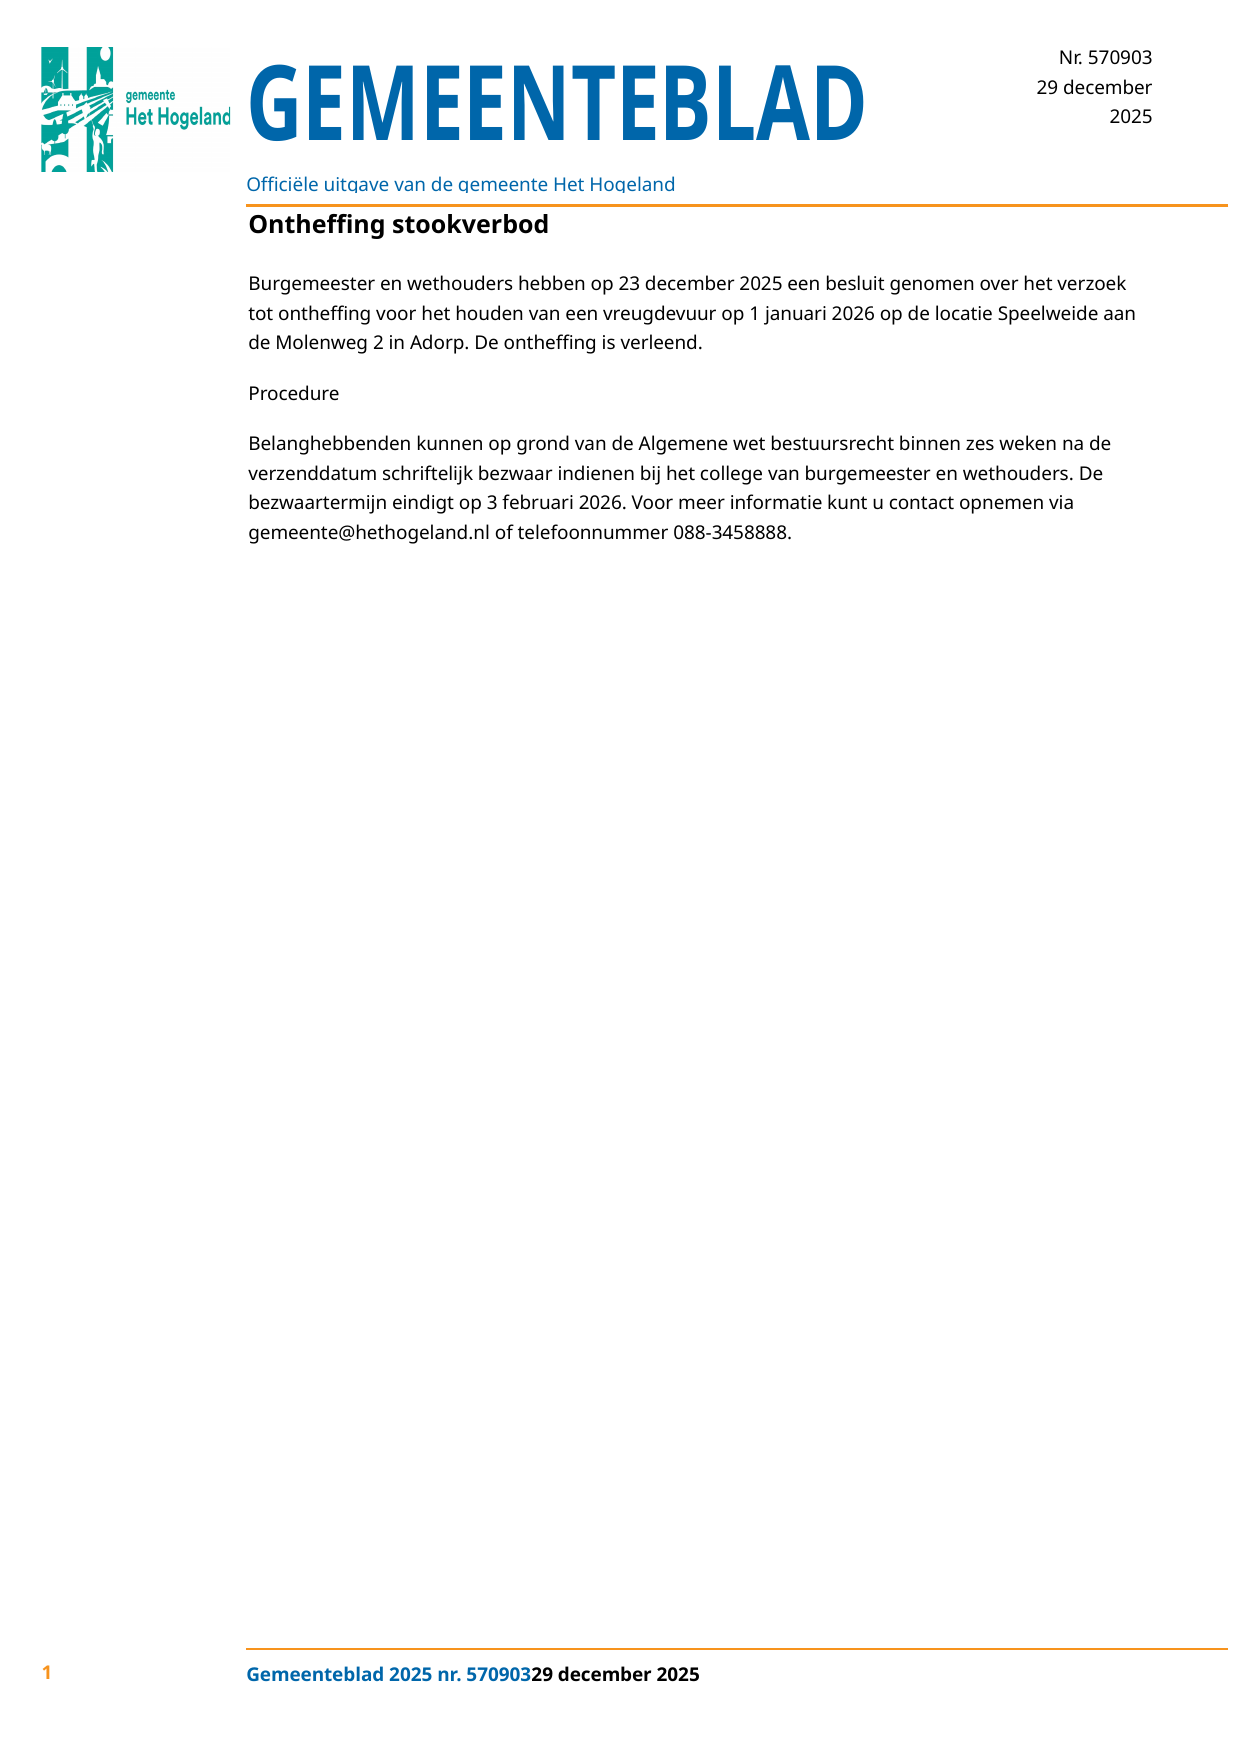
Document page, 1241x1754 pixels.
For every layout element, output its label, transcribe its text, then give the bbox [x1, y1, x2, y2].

text Belanghebbenden kunnen op grond van de Algemene wet bestuursrecht binnen zes weken na de verzenddatum schriftelijk bezwaar indienen bij het college van burgemeester en wethouders. De bezwaartermijn eindigt op 3 februari 2026. Voor meer informatie kunt u contact opnemen via gemeente@hethogeland.nl of telefoonnummer 088-3458888. [248, 430, 1152, 545]
text Ontheffing stookverbod [248, 207, 1152, 241]
picture [41, 47, 231, 172]
text Burgemeester en wethouders hebben op 23 december 2025 een besluit genomen over het verzoek tot ontheffing voor het houden van een vreugdevuur op 1 januari 2026 op de locatie Speelweide aan de Molenweg 2 in Adorp. De ontheffing is verleend. [248, 270, 1152, 355]
text Procedure [248, 380, 1152, 406]
